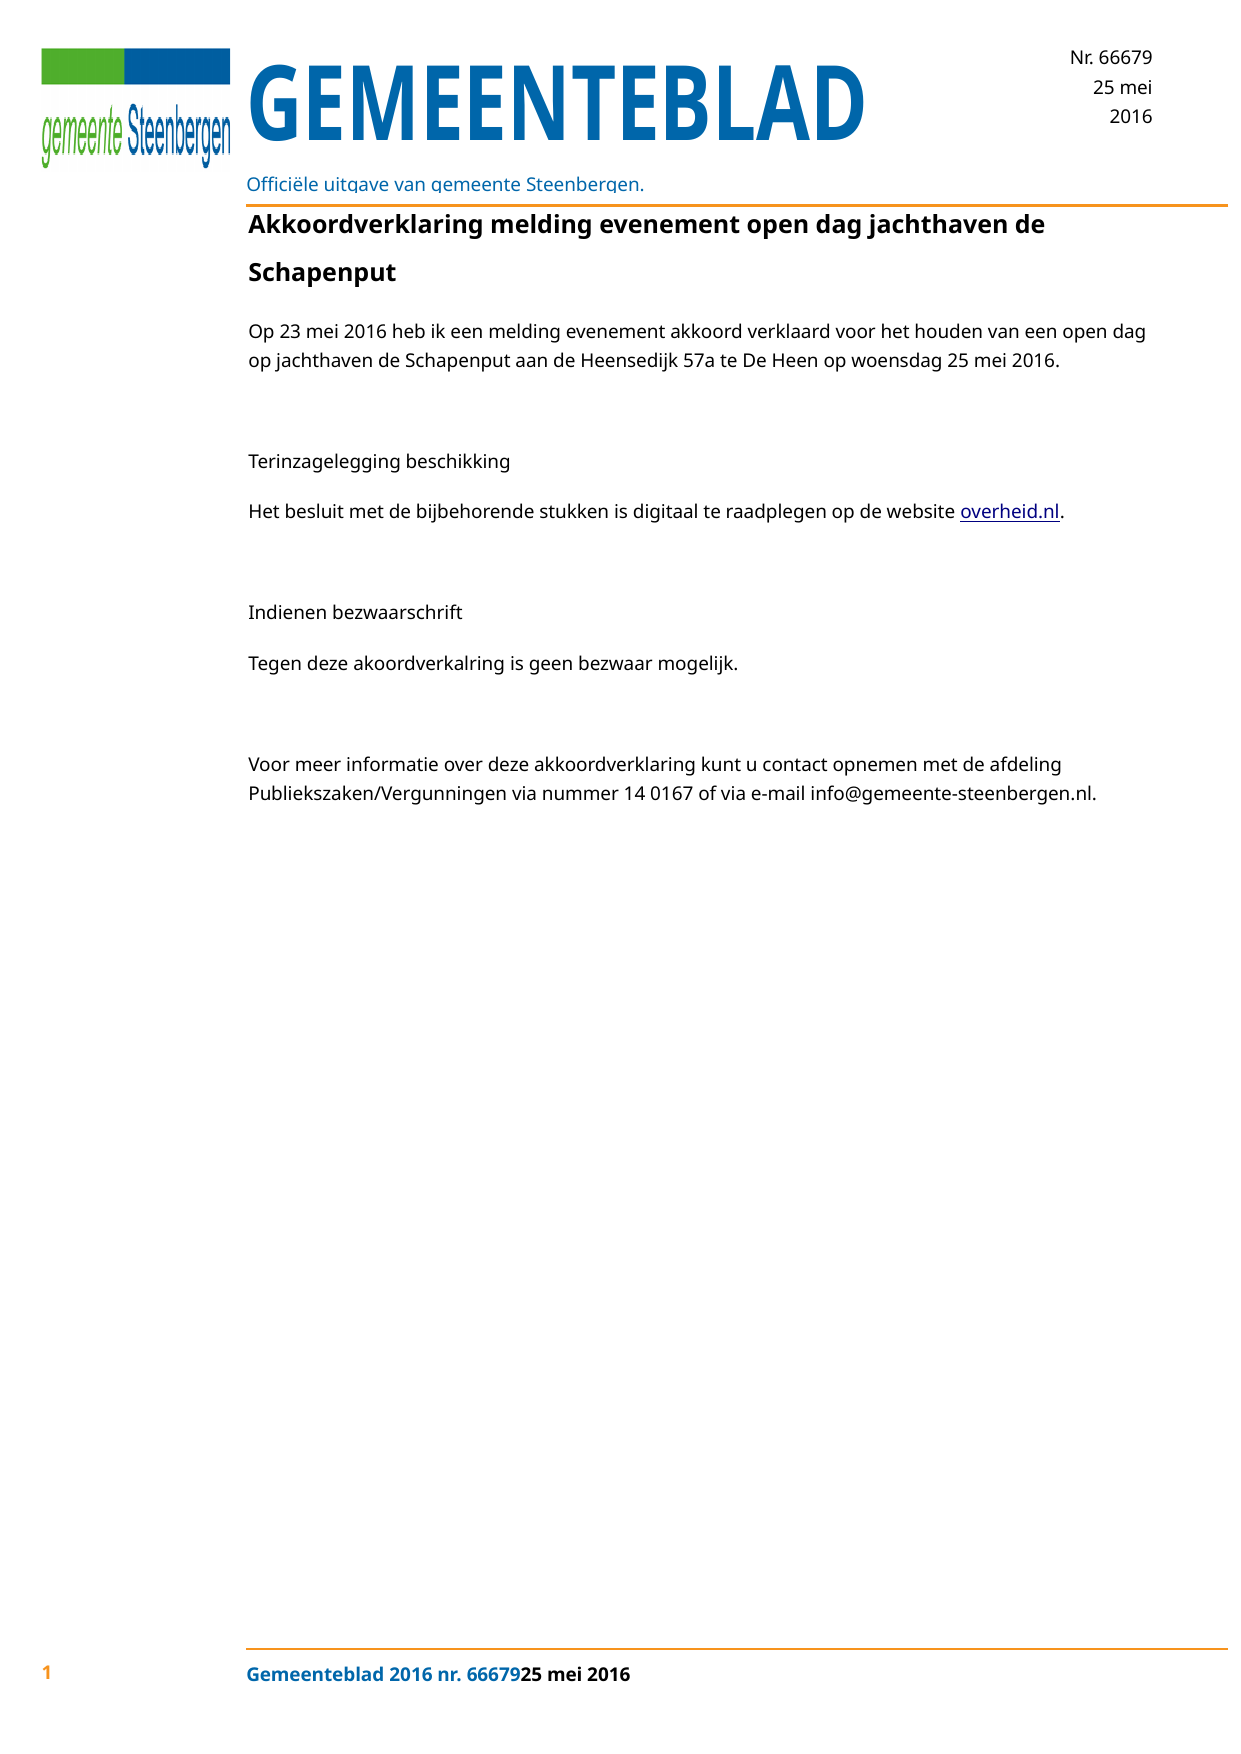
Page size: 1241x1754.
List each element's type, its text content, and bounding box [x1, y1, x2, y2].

text Het besluit met de bijbehorende stukken is digitaal te raadplegen op de website overheid.nl. [248, 499, 1152, 524]
text Tegen deze akoordverkalring is geen bezwaar mogelijk. [248, 650, 1152, 676]
text Indienen bezwaarschrift [248, 599, 1152, 625]
text Op 23 mei 2016 heb ik een melding evenement akkoord verklaard voor het houden van een open dag op jachthaven de Schapenput aan de Heensedijk 57a te De Heen op woensdag 25 mei 2016. [248, 318, 1152, 373]
text Akkoordverklaring melding evenement open dag jachthaven de Schapenput [248, 207, 1152, 288]
text Terinzagelegging beschikking [248, 448, 1152, 474]
picture [41, 47, 231, 172]
text Voor meer informatie over deze akkoordverklaring kunt u contact opnemen met de afdeling Publiekszaken/Vergunningen via nummer 14 0167 of via e-mail info@gemeente-steenbergen.nl. [248, 751, 1152, 806]
